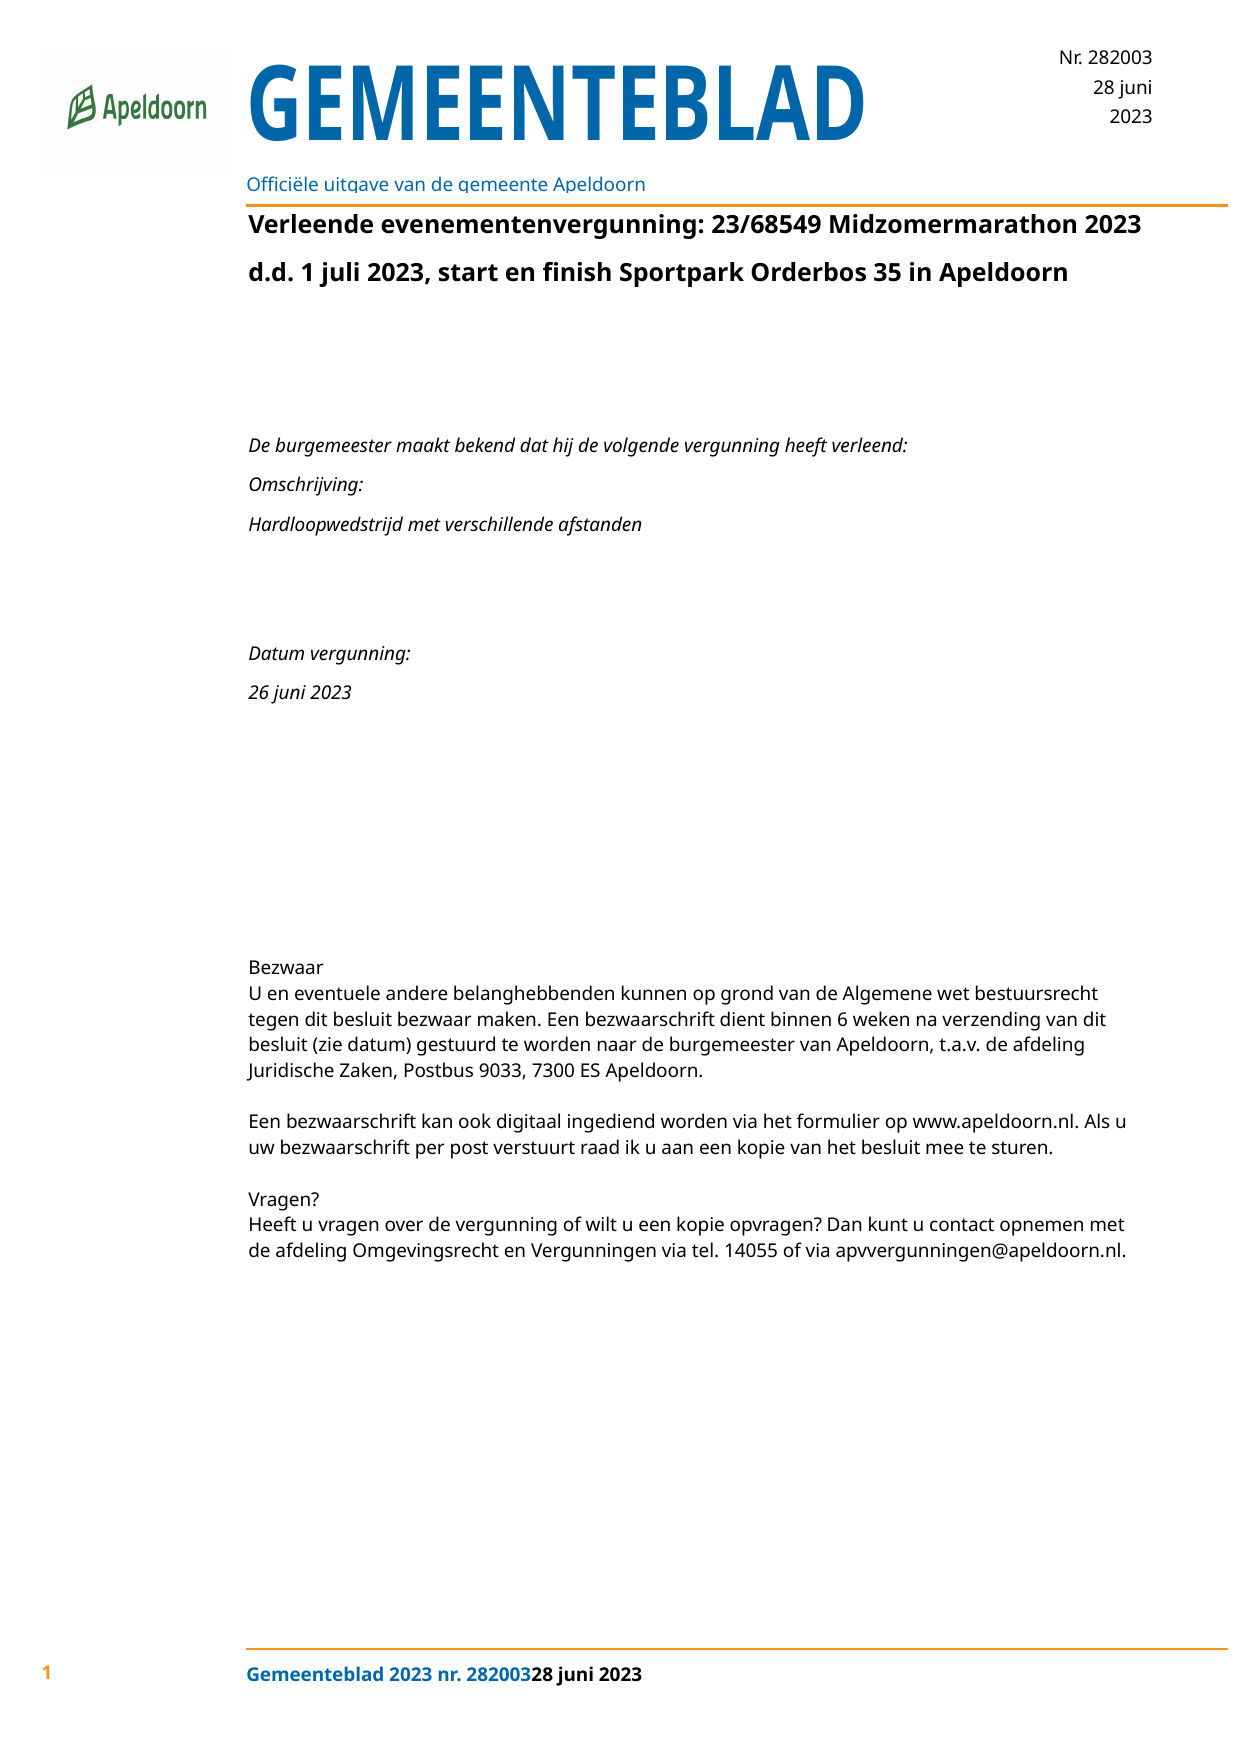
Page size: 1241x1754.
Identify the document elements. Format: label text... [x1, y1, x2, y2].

text 26 juni 2023 [248, 679, 1152, 705]
text Omschrijving: [248, 472, 1152, 497]
picture [41, 47, 231, 172]
text Verleende evenementenvergunning: 23/68549 Midzomermarathon 2023 d.d. 1 juli 2023, start en finish Sportpark Orderbos 35 in Apeldoorn [248, 207, 1152, 288]
text Bezwaar [248, 954, 1152, 980]
text Een bezwaarschrift kan ook digitaal ingediend worden via het formulier op www.apeldoorn.nl. Als u uw bezwaarschrift per post verstuurt raad ik u aan een kopie van het besluit mee te sturen. [248, 1109, 1152, 1160]
text De burgemeester maakt bekend dat hij de volgende vergunning heeft verleend: [248, 432, 1152, 458]
text U en eventuele andere belanghebbenden kunnen op grond van de Algemene wet bestuursrecht tegen dit besluit bezwaar maken. Een bezwaarschrift dient binnen 6 weken na verzending van dit besluit (zie datum) gestuurd te worden naar de burgemeester van Apeldoorn, t.a.v. de afdeling Juridische Zaken, Postbus 9033, 7300 ES Apeldoorn. [248, 980, 1152, 1083]
text Datum vergunning: [248, 640, 1152, 666]
text Vragen? [248, 1186, 1152, 1212]
text Heeft u vragen over de vergunning of wilt u een kopie opvragen? Dan kunt u contact opnemen met de afdeling Omgevingsrecht en Vergunningen via tel. 14055 of via apvvergunningen@apeldoorn.nl. [248, 1212, 1152, 1263]
text Hardloopwedstrijd met verschillende afstanden [248, 511, 1152, 537]
